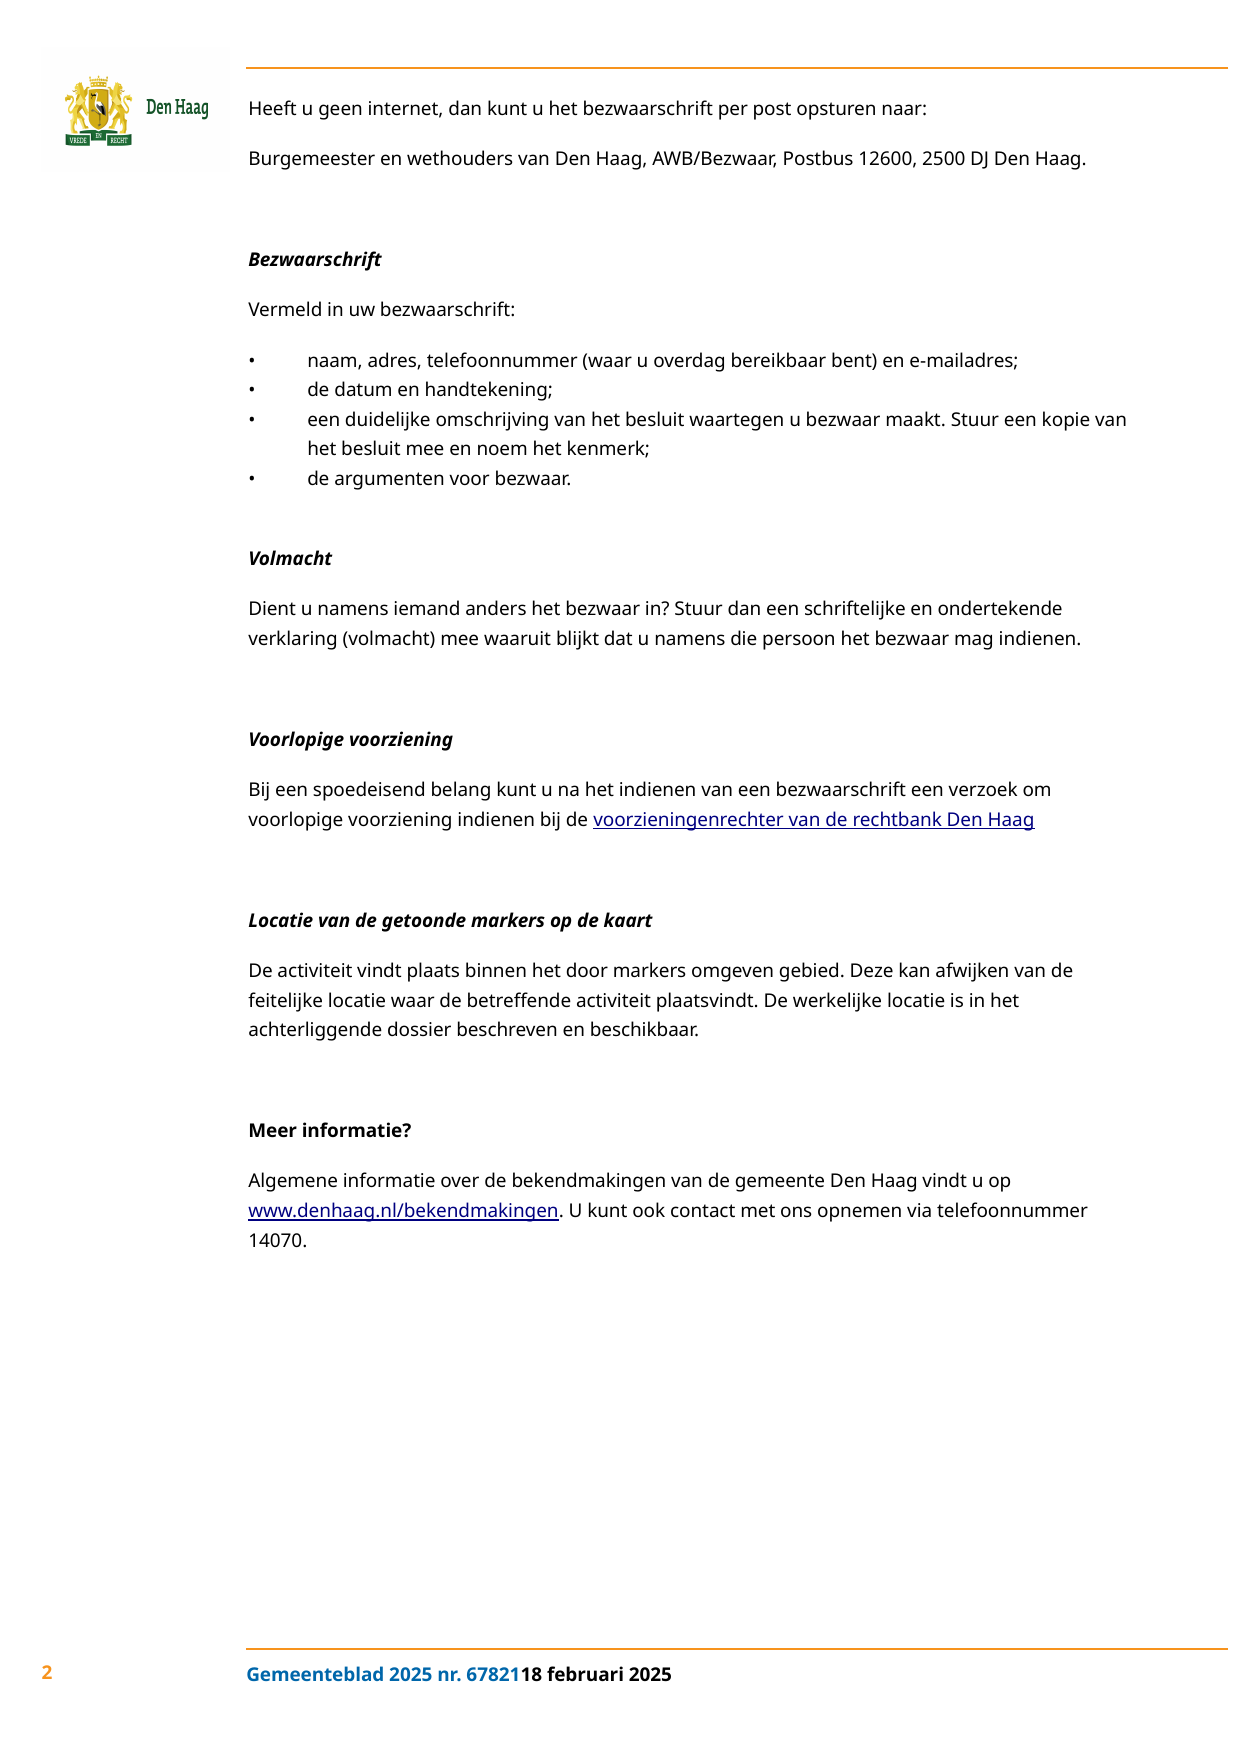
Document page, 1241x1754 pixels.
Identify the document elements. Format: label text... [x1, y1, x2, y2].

text Heeft u geen internet, dan kunt u het bezwaarschrift per post opsturen naar: [248, 95, 1152, 121]
list een duidelijke omschrijving van het besluit waartegen u bezwaar maakt. Stuur een kopie van het besluit mee en noem het kenmerk; [248, 406, 1152, 461]
text Bezwaarschrift [248, 246, 1152, 272]
picture [41, 47, 231, 172]
text De activiteit vindt plaats binnen het door markers omgeven gebied. Deze kan afwijken van de feitelijke locatie waar de betreffende activiteit plaatsvindt. De werkelijke locatie is in het achterliggende dossier beschreven en beschikbaar. [248, 957, 1152, 1042]
text Voorlopige voorziening [248, 726, 1152, 752]
text Burgemeester en wethouders van Den Haag, AWB/Bezwaar, Postbus 12600, 2500 DJ Den Haag. [248, 145, 1152, 171]
text Vermeld in uw bezwaarschrift: [248, 296, 1152, 322]
list naam, adres, telefoonnummer (waar u overdag bereikbaar bent) en e-mailadres; [248, 347, 1152, 373]
list de argumenten voor bezwaar. [248, 465, 1152, 491]
text Volmacht [248, 545, 1152, 571]
text Meer informatie? [248, 1117, 1152, 1143]
text Algemene informatie over de bekendmakingen van de gemeente Den Haag vindt u op www.denhaag.nl/bekendmakingen. U kunt ook contact met ons opnemen via telefoonnummer 14070. [248, 1168, 1152, 1253]
text Bij een spoedeisend belang kunt u na het indienen van een bezwaarschrift een verzoek om voorlopige voorziening indienen bij de voorzieningenrechter van de rechtbank Den Haag [248, 776, 1152, 832]
list de datum en handtekening; [248, 376, 1152, 402]
text Dient u namens iemand anders het bezwaar in? Stuur dan een schriftelijke en ondertekende verklaring (volmacht) mee waaruit blijkt dat u namens die persoon het bezwaar mag indienen. [248, 596, 1152, 651]
text Locatie van de getoonde markers op de kaart [248, 907, 1152, 933]
